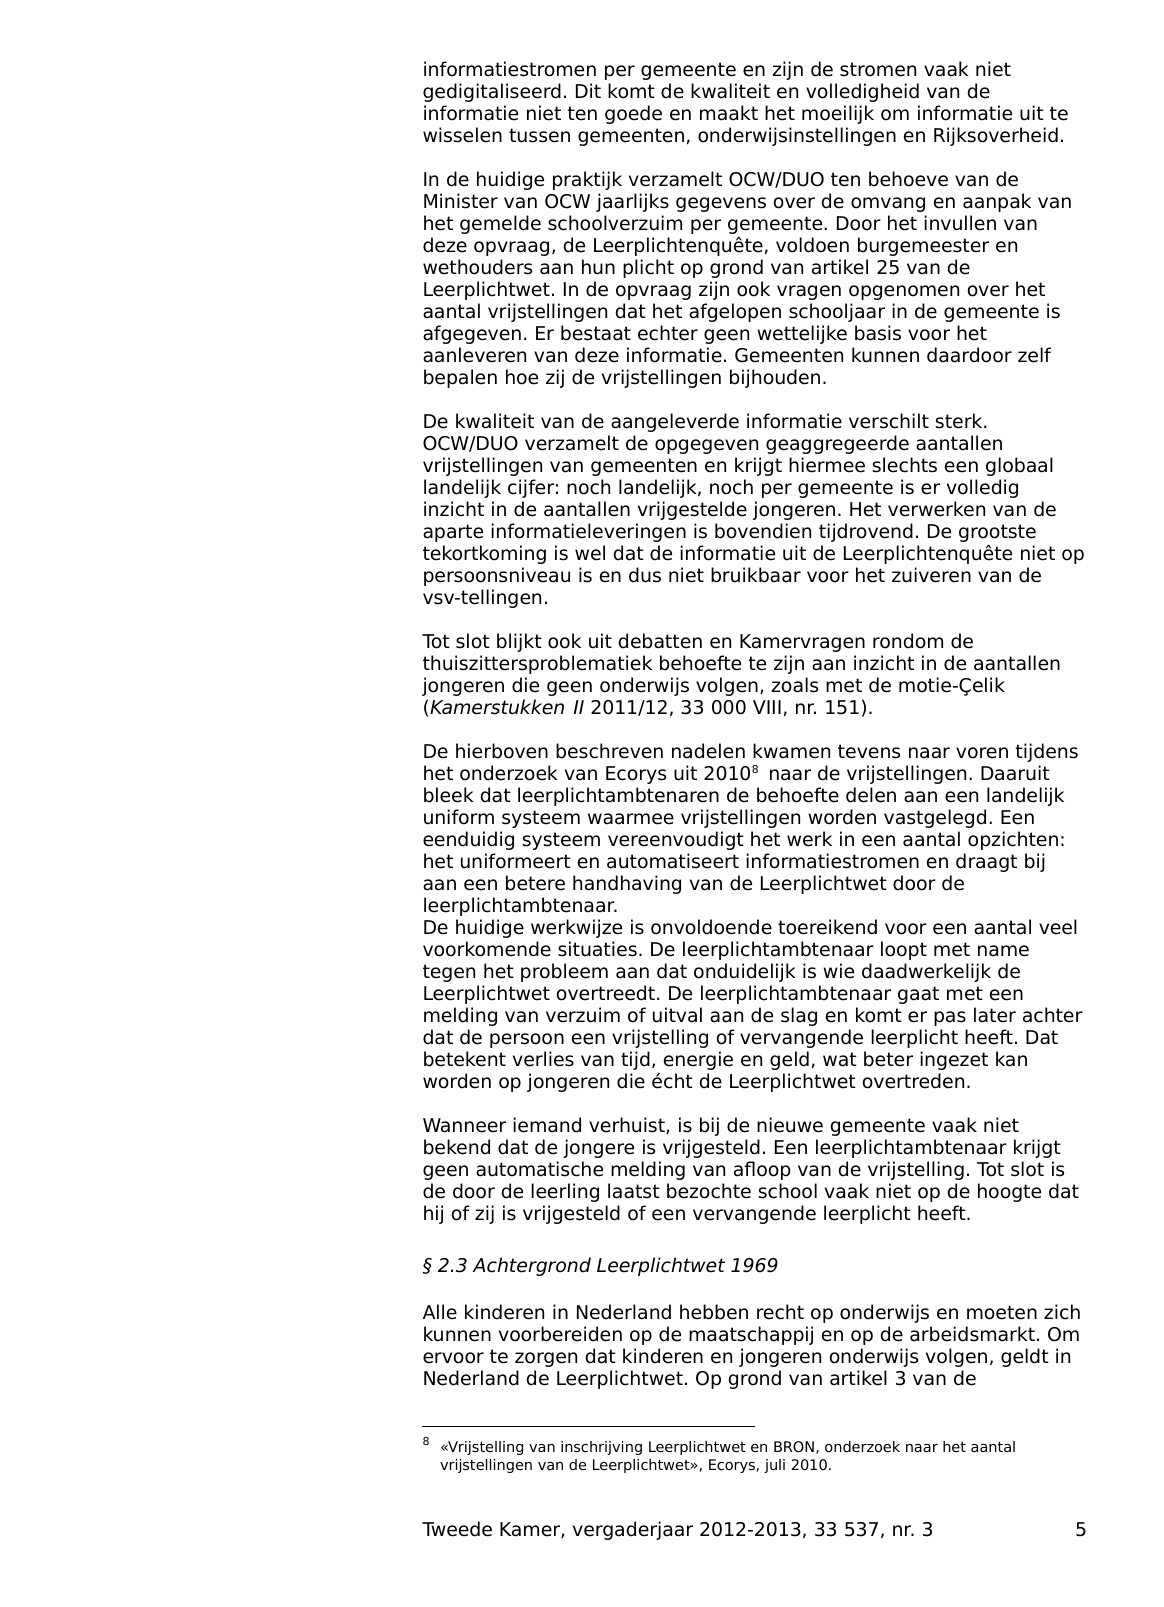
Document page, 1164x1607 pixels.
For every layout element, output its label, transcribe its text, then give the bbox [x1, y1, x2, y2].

text Alle kinderen in Nederland hebben recht op onderwijs en moeten zich kunnen voorbereiden op de maatschappij en op de arbeidsmarkt. Om ervoor te zorgen dat kinderen en jongeren onderwijs volgen, geldt in Nederland de Leerplichtwet. Op grond van artikel 3 van de [422, 1302, 1087, 1390]
text Wanneer iemand verhuist, is bij de nieuwe gemeente vaak niet bekend dat de jongere is vrijgesteld. Een leerplichtambtenaar krijgt geen automatische melding van afloop van de vrijstelling. Tot slot is de door de leerling laatst bezochte school vaak niet op de hoogte dat hij of zij is vrijgesteld of een vervangende leerplicht heeft. [422, 1115, 1087, 1225]
text De huidige werkwijze is onvoldoende toereikend voor een aantal veel voorkomende situaties. De leerplichtambtenaar loopt met name tegen het probleem aan dat onduidelijk is wie daadwerkelijk de Leerplichtwet overtreedt. De leerplichtambtenaar gaat met een melding van verzuim of uitval aan de slag en komt er pas later achter dat de persoon een vrijstelling of vervangende leerplicht heeft. Dat betekent verlies van tijd, energie en geld, wat beter ingezet kan worden op jongeren die écht de Leerplichtwet overtreden. [422, 917, 1087, 1093]
text «Vrijstelling van inschrijving Leerplichtwet en BRON, onderzoek naar het aantal vrijstellingen van de Leerplichtwet», Ecorys, juli 2010. [422, 1435, 1087, 1474]
text De kwaliteit van de aangeleverde informatie verschilt sterk. OCW/DUO verzamelt de opgegeven geaggregeerde aantallen vrijstellingen van gemeenten en krijgt hiermee slechts een globaal landelijk cijfer: noch landelijk, noch per gemeente is er volledig inzicht in de aantallen vrijgestelde jongeren. Het verwerken van de aparte informatieleveringen is bovendien tijdrovend. De grootste tekortkoming is wel dat de informatie uit de Leerplichtenquête niet op persoonsniveau is en dus niet bruikbaar voor het zuiveren van de vsv-tellingen. [422, 411, 1087, 609]
text Tot slot blijkt ook uit debatten en Kamervragen rondom de thuiszittersproblematiek behoefte te zijn aan inzicht in de aantallen jongeren die geen onderwijs volgen, zoals met de motie-Çelik (Kamerstukken II 2011/12, 33 000 VIII, nr. 151). [422, 631, 1087, 719]
text informatiestromen per gemeente en zijn de stromen vaak niet gedigitaliseerd. Dit komt de kwaliteit en volledigheid van de informatie niet ten goede en maakt het moeilijk om informatie uit te wisselen tussen gemeenten, onderwijsinstellingen en Rijksoverheid. [422, 59, 1087, 147]
text In de huidige praktijk verzamelt OCW/DUO ten behoeve van de Minister van OCW jaarlijks gegevens over de omvang en aanpak van het gemelde schoolverzuim per gemeente. Door het invullen van deze opvraag, de Leerplichtenquête, voldoen burgemeester en wethouders aan hun plicht op grond van artikel 25 van de Leerplichtwet. In de opvraag zijn ook vragen opgenomen over het aantal vrijstellingen dat het afgelopen schooljaar in de gemeente is afgegeven. Er bestaat echter geen wettelijke basis voor het aanleveren van deze informatie. Gemeenten kunnen daardoor zelf bepalen hoe zij de vrijstellingen bijhouden. [422, 169, 1087, 389]
text De hierboven beschreven nadelen kwamen tevens naar voren tijdens het onderzoek van Ecorys uit 2010 naar de vrijstellingen. Daaruit bleek dat leerplichtambtenaren de behoefte delen aan een landelijk uniform systeem waarmee vrijstellingen worden vastgelegd. Een eenduidig systeem vereenvoudigt het werk in een aantal opzichten: het uniformeert en automatiseert informatiestromen en draagt bij aan een betere handhaving van de Leerplichtwet door de leerplichtambtenaar. [422, 741, 1087, 917]
subtitle § 2.3 Achtergrond Leerplichtwet 1969 [422, 1255, 1087, 1277]
